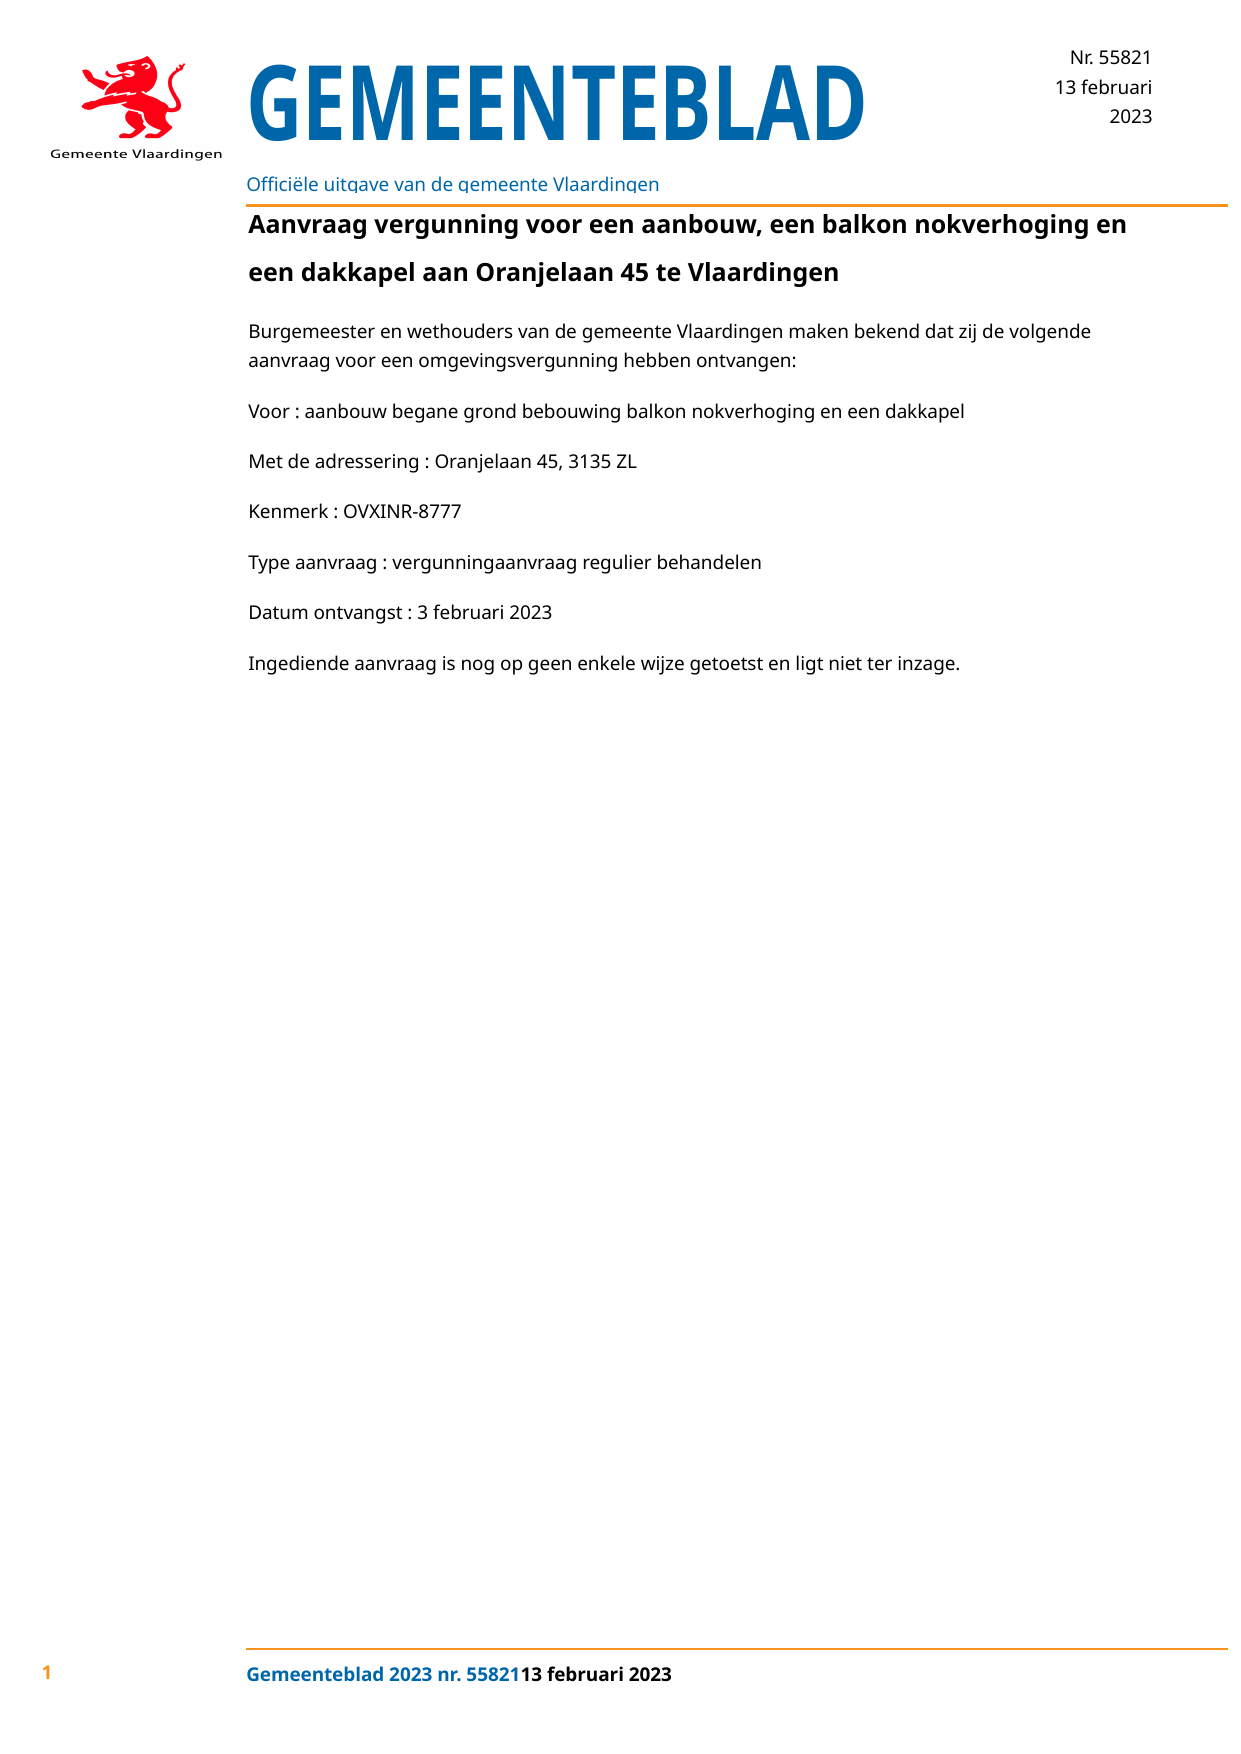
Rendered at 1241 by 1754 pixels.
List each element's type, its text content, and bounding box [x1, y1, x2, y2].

text Aanvraag vergunning voor een aanbouw, een balkon nokverhoging en een dakkapel aan Oranjelaan 45 te Vlaardingen [248, 207, 1152, 288]
text Ingediende aanvraag is nog op geen enkele wijze getoetst en ligt niet ter inzage. [248, 650, 1152, 676]
text Met de adressering : Oranjelaan 45, 3135 ZL [248, 448, 1152, 474]
text Datum ontvangst : 3 februari 2023 [248, 599, 1152, 625]
text Burgemeester en wethouders van de gemeente Vlaardingen maken bekend dat zij de volgende aanvraag voor een omgevingsvergunning hebben ontvangen: [248, 318, 1152, 373]
picture [41, 47, 231, 172]
text Kenmerk : OVXINR-8777 [248, 499, 1152, 524]
text Type aanvraag : vergunningaanvraag regulier behandelen [248, 549, 1152, 575]
text Voor : aanbouw begane grond bebouwing balkon nokverhoging en een dakkapel [248, 398, 1152, 424]
